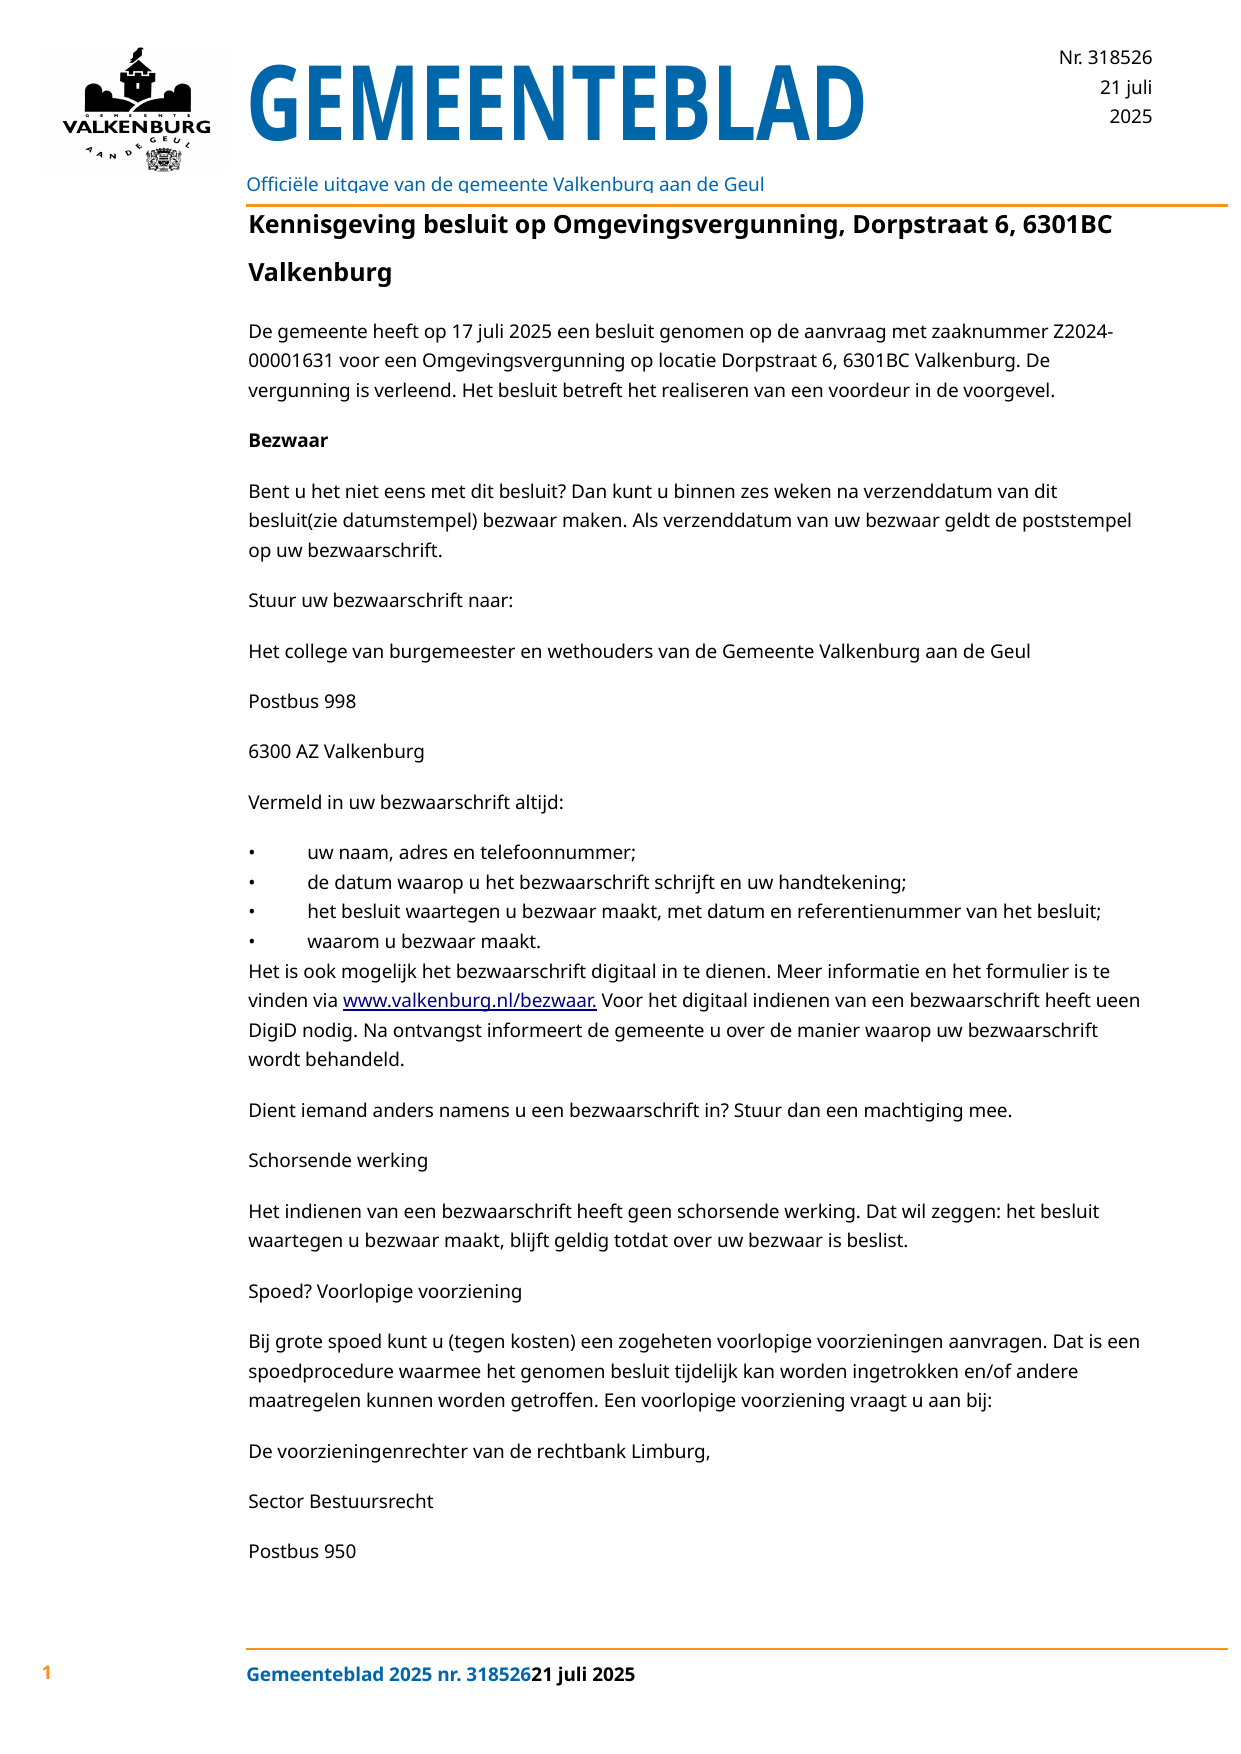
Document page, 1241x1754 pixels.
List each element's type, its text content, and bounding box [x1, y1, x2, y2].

text Dient iemand anders namens u een bezwaarschrift in? Stuur dan een machtiging mee. [248, 1097, 1152, 1123]
list het besluit waartegen u bezwaar maakt, met datum en referentienummer van het besluit; [248, 899, 1152, 924]
text Het college van burgemeester en wethouders van de Gemeente Valkenburg aan de Geul [248, 638, 1152, 664]
text Vermeld in uw bezwaarschrift altijd: [248, 789, 1152, 815]
list uw naam, adres en telefoonnummer; [248, 839, 1152, 865]
picture [41, 47, 231, 172]
text Bij grote spoed kunt u (tegen kosten) een zogeheten voorlopige voorzieningen aanvragen. Dat is een spoedprocedure waarmee het genomen besluit tijdelijk kan worden ingetrokken en/of andere maatregelen kunnen worden getroffen. Een voorlopige voorziening vraagt u aan bij: [248, 1328, 1152, 1413]
list waarom u bezwaar maakt. [248, 928, 1152, 954]
text Bent u het niet eens met dit besluit? Dan kunt u binnen zes weken na verzenddatum van dit besluit(zie datumstempel) bezwaar maken. Als verzenddatum van uw bezwaar geldt de poststempel op uw bezwaarschrift. [248, 478, 1152, 563]
text Kennisgeving besluit op Omgevingsvergunning, Dorpstraat 6, 6301BC Valkenburg [248, 207, 1152, 288]
text Het indienen van een bezwaarschrift heeft geen schorsende werking. Dat wil zeggen: het besluit waartegen u bezwaar maakt, blijft geldig totdat over uw bezwaar is beslist. [248, 1198, 1152, 1253]
text Postbus 998 [248, 688, 1152, 714]
list de datum waarop u het bezwaarschrift schrijft en uw handtekening; [248, 869, 1152, 895]
text Sector Bestuursrecht [248, 1488, 1152, 1514]
text 6300 AZ Valkenburg [248, 739, 1152, 764]
text Postbus 950 [248, 1539, 1152, 1564]
text Bezwaar [248, 427, 1152, 453]
text Spoed? Voorlopige voorziening [248, 1278, 1152, 1304]
text De voorzieningenrechter van de rechtbank Limburg, [248, 1438, 1152, 1464]
text De gemeente heeft op 17 juli 2025 een besluit genomen op de aanvraag met zaaknummer Z2024-00001631 voor een Omgevingsvergunning op locatie Dorpstraat 6, 6301BC Valkenburg. De vergunning is verleend. Het besluit betreft het realiseren van een voordeur in de voorgevel. [248, 318, 1152, 403]
text Het is ook mogelijk het bezwaarschrift digitaal in te dienen. Meer informatie en het formulier is te vinden via www.valkenburg.nl/bezwaar. Voor het digitaal indienen van een bezwaarschrift heeft ueen DigiD nodig. Na ontvangst informeert de gemeente u over de manier waarop uw bezwaarschrift wordt behandeld. [248, 958, 1152, 1072]
text Stuur uw bezwaarschrift naar: [248, 587, 1152, 613]
text Schorsende werking [248, 1147, 1152, 1173]
